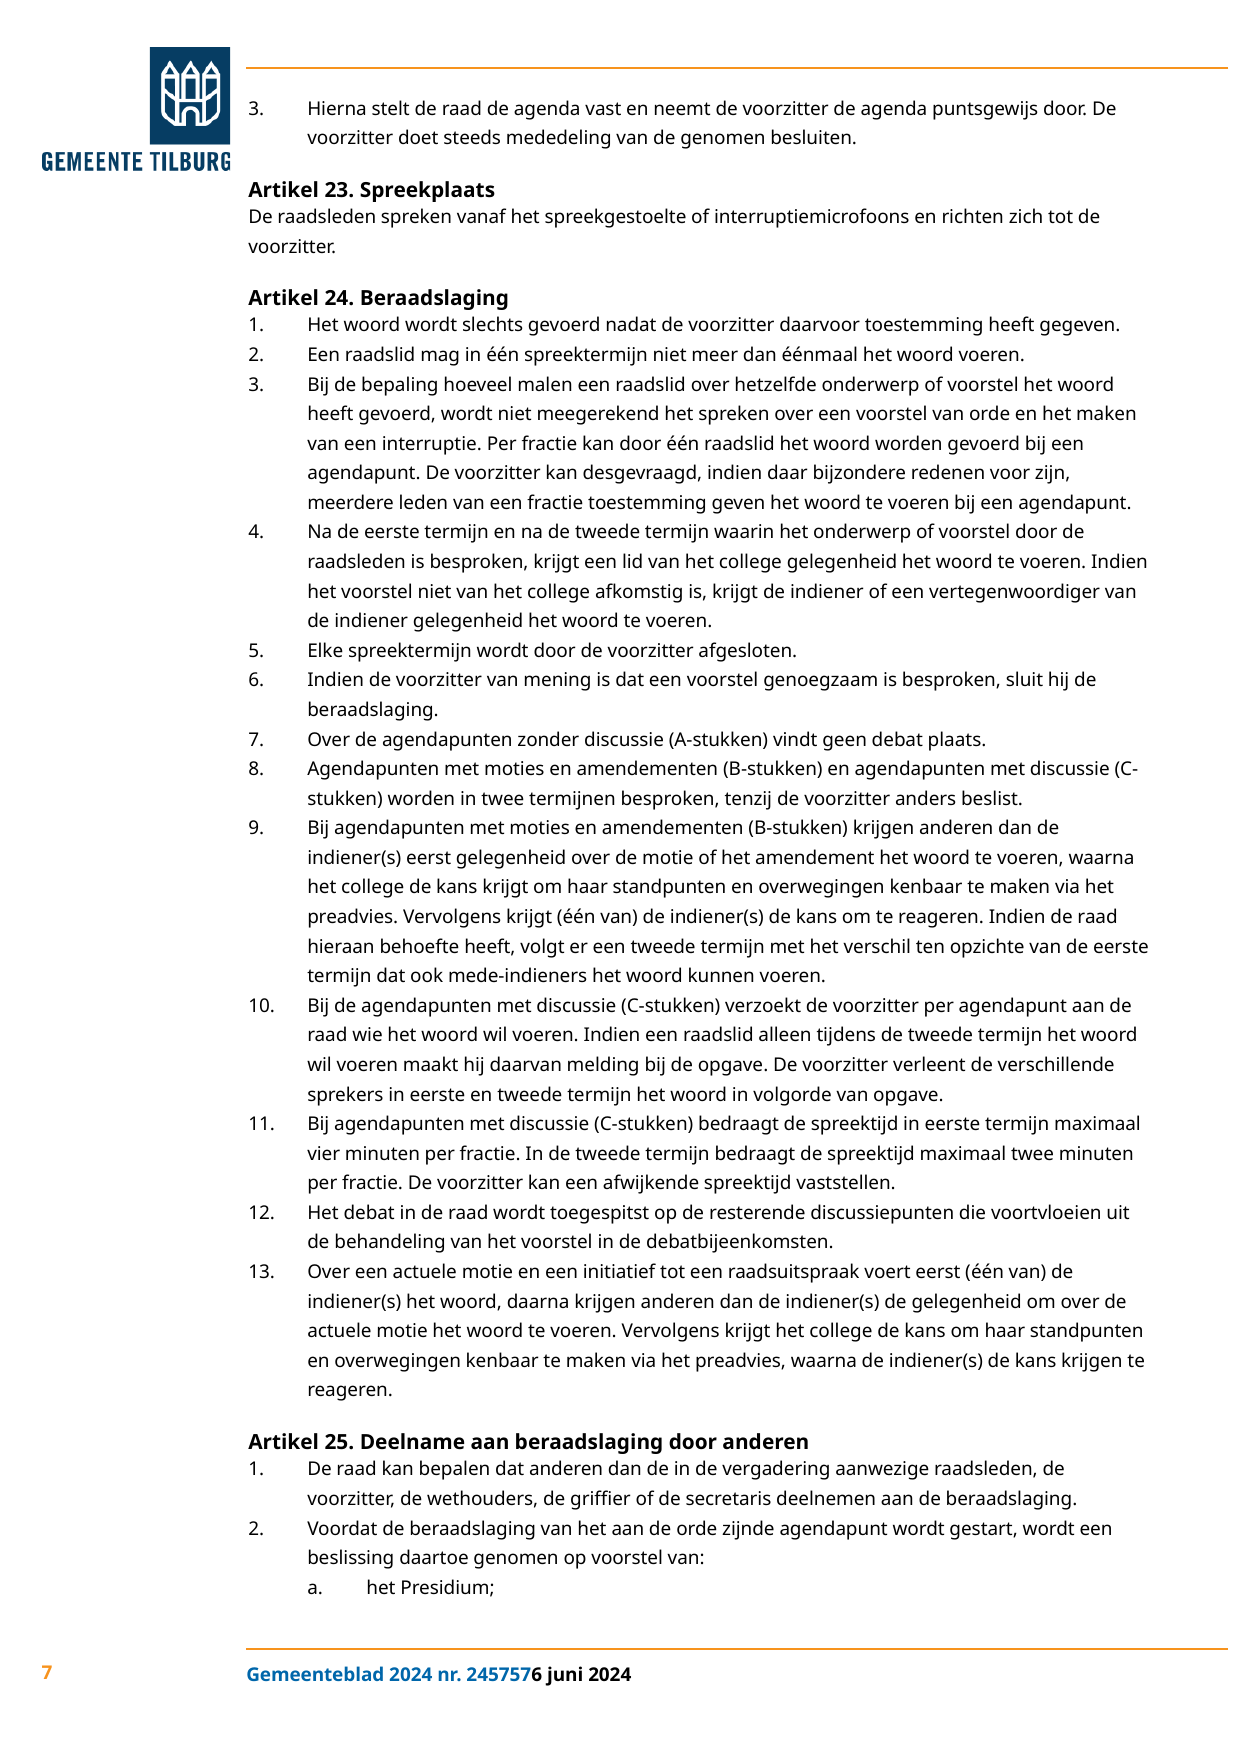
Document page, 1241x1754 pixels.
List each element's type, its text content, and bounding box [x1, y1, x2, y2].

list Indien de voorzitter van mening is dat een voorstel genoegzaam is besproken, sluit hij de beraadslaging. [248, 667, 1152, 722]
list Over de agendapunten zonder discussie (A-stukken) vindt geen debat plaats. [248, 726, 1152, 752]
list Na de eerste termijn en na de tweede termijn waarin het onderwerp of voorstel door de raadsleden is besproken, krijgt een lid van het college gelegenheid het woord te voeren. Indien het voorstel niet van het college afkomstig is, krijgt de indiener of een vertegenwoordiger van de indiener gelegenheid het woord te voeren. [248, 519, 1152, 633]
list Een raadslid mag in één spreektermijn niet meer dan éénmaal het woord voeren. [248, 341, 1152, 367]
list Het woord wordt slechts gevoerd nadat de voorzitter daarvoor toestemming heeft gegeven. [248, 312, 1152, 337]
text De raadsleden spreken vanaf het spreekgestoelte of interruptiemicrofoons en richten zich tot de voorzitter. [248, 203, 1152, 258]
list Over een actuele motie en een initiatief tot een raadsuitspraak voert eerst (één van) de indiener(s) het woord, daarna krijgen anderen dan de indiener(s) de gelegenheid om over de actuele motie het woord te voeren. Vervolgens krijgt het college de kans om haar standpunten en overwegingen kenbaar te maken via het preadvies, waarna de indiener(s) de kans krijgen te reageren. [248, 1258, 1152, 1402]
list Elke spreektermijn wordt door de voorzitter afgesloten. [248, 637, 1152, 663]
text Artikel 23. Spreekplaats [248, 175, 1152, 203]
picture [41, 47, 231, 172]
list Agendapunten met moties en amendementen (B-stukken) en agendapunten met discussie (C-stukken) worden in twee termijnen besproken, tenzij de voorzitter anders beslist. [248, 755, 1152, 811]
list Bij agendapunten met discussie (C-stukken) bedraagt de spreektijd in eerste termijn maximaal vier minuten per fractie. In de tweede termijn bedraagt de spreektijd maximaal twee minuten per fractie. De voorzitter kan een afwijkende spreektijd vaststellen. [248, 1110, 1152, 1195]
list Bij agendapunten met moties en amendementen (B-stukken) krijgen anderen dan de indiener(s) eerst gelegenheid over de motie of het amendement het woord te voeren, waarna het college de kans krijgt om haar standpunten en overwegingen kenbaar te maken via het preadvies. Vervolgens krijgt (één van) de indiener(s) de kans om te reageren. Indien de raad hieraan behoefte heeft, volgt er een tweede termijn met het verschil ten opzichte van de eerste termijn dat ook mede-indieners het woord kunnen voeren. [248, 814, 1152, 988]
list Het debat in de raad wordt toegespitst op de resterende discussiepunten die voortvloeien uit de behandeling van het voorstel in de debatbijeenkomsten. [248, 1199, 1152, 1254]
text Artikel 25. Deelname aan beraadslaging door anderen [248, 1427, 1152, 1456]
list Hierna stelt de raad de agenda vast en neemt de voorzitter de agenda puntsgewijs door. De voorzitter doet steeds mededeling van de genomen besluiten. [248, 95, 1152, 150]
list Bij de bepaling hoeveel malen een raadslid over hetzelfde onderwerp of voorstel het woord heeft gevoerd, wordt niet meegerekend het spreken over een voorstel van orde en het maken van een interruptie. Per fractie kan door één raadslid het woord worden gevoerd bij een agendapunt. De voorzitter kan desgevraagd, indien daar bijzondere redenen voor zijn, meerdere leden van een fractie toestemming geven het woord te voeren bij een agendapunt. [248, 371, 1152, 515]
list het Presidium; [307, 1574, 1152, 1599]
list Voordat de beraadslaging van het aan de orde zijnde agendapunt wordt gestart, wordt een beslissing daartoe genomen op voorstel van: [248, 1515, 1152, 1570]
list De raad kan bepalen dat anderen dan de in de vergadering aanwezige raadsleden, de voorzitter, de wethouders, de griffier of de secretaris deelnemen aan de beraadslaging. [248, 1456, 1152, 1511]
list Bij de agendapunten met discussie (C-stukken) verzoekt de voorzitter per agendapunt aan de raad wie het woord wil voeren. Indien een raadslid alleen tijdens de tweede termijn het woord wil voeren maakt hij daarvan melding bij de opgave. De voorzitter verleent de verschillende sprekers in eerste en tweede termijn het woord in volgorde van opgave. [248, 992, 1152, 1107]
text Artikel 24. Beraadslaging [248, 283, 1152, 312]
